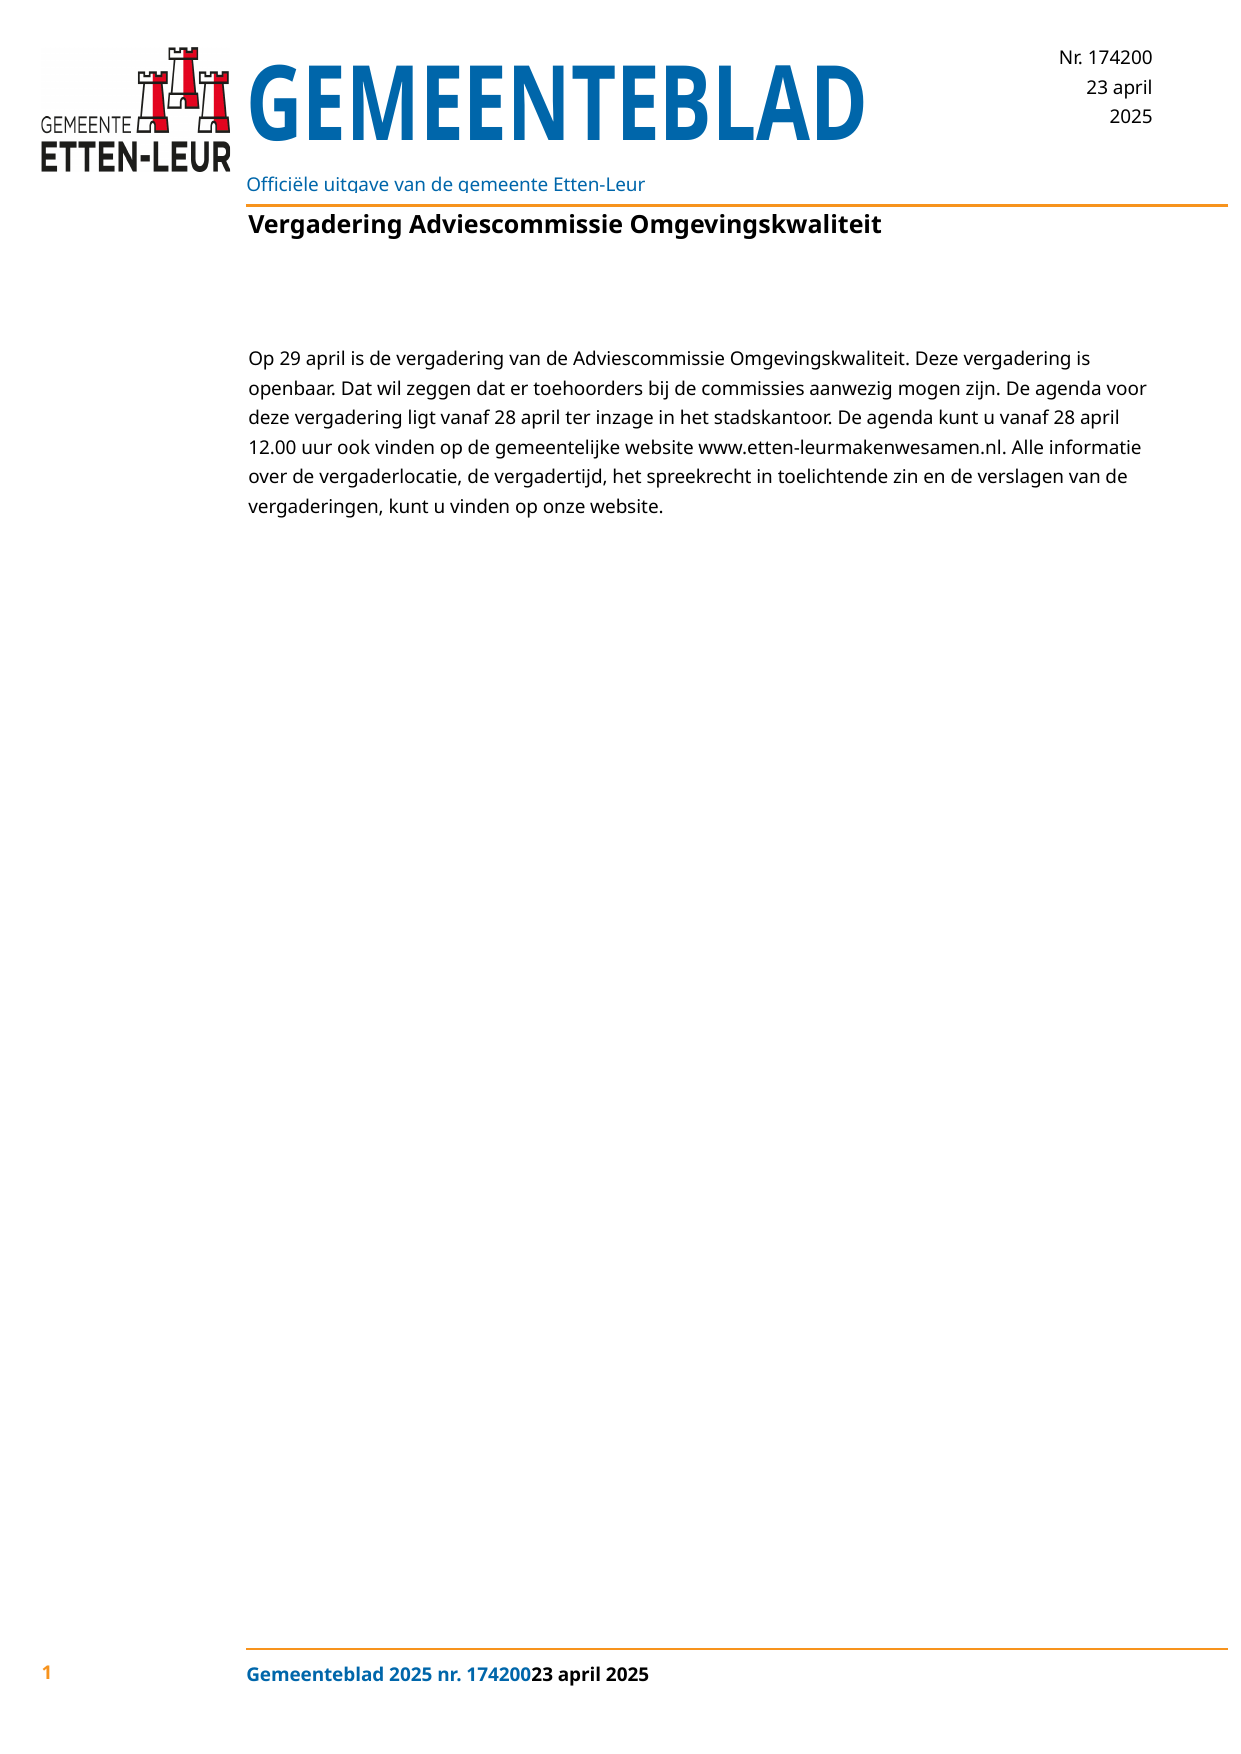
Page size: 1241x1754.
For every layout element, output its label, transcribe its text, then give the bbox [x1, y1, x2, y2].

text Vergadering Adviescommissie Omgevingskwaliteit [248, 207, 1152, 241]
picture [41, 47, 231, 172]
text Op 29 april is de vergadering van de Adviescommissie Omgevingskwaliteit. Deze vergadering is openbaar. Dat wil zeggen dat er toehoorders bij de commissies aanwezig mogen zijn. De agenda voor deze vergadering ligt vanaf 28 april ter inzage in het stadskantoor. De agenda kunt u vanaf 28 april 12.00 uur ook vinden op de gemeentelijke website www.etten-leurmakenwesamen.nl. Alle informatie over de vergaderlocatie, de vergadertijd, het spreekrecht in toelichtende zin en de verslagen van de vergaderingen, kunt u vinden op onze website. [248, 345, 1152, 519]
